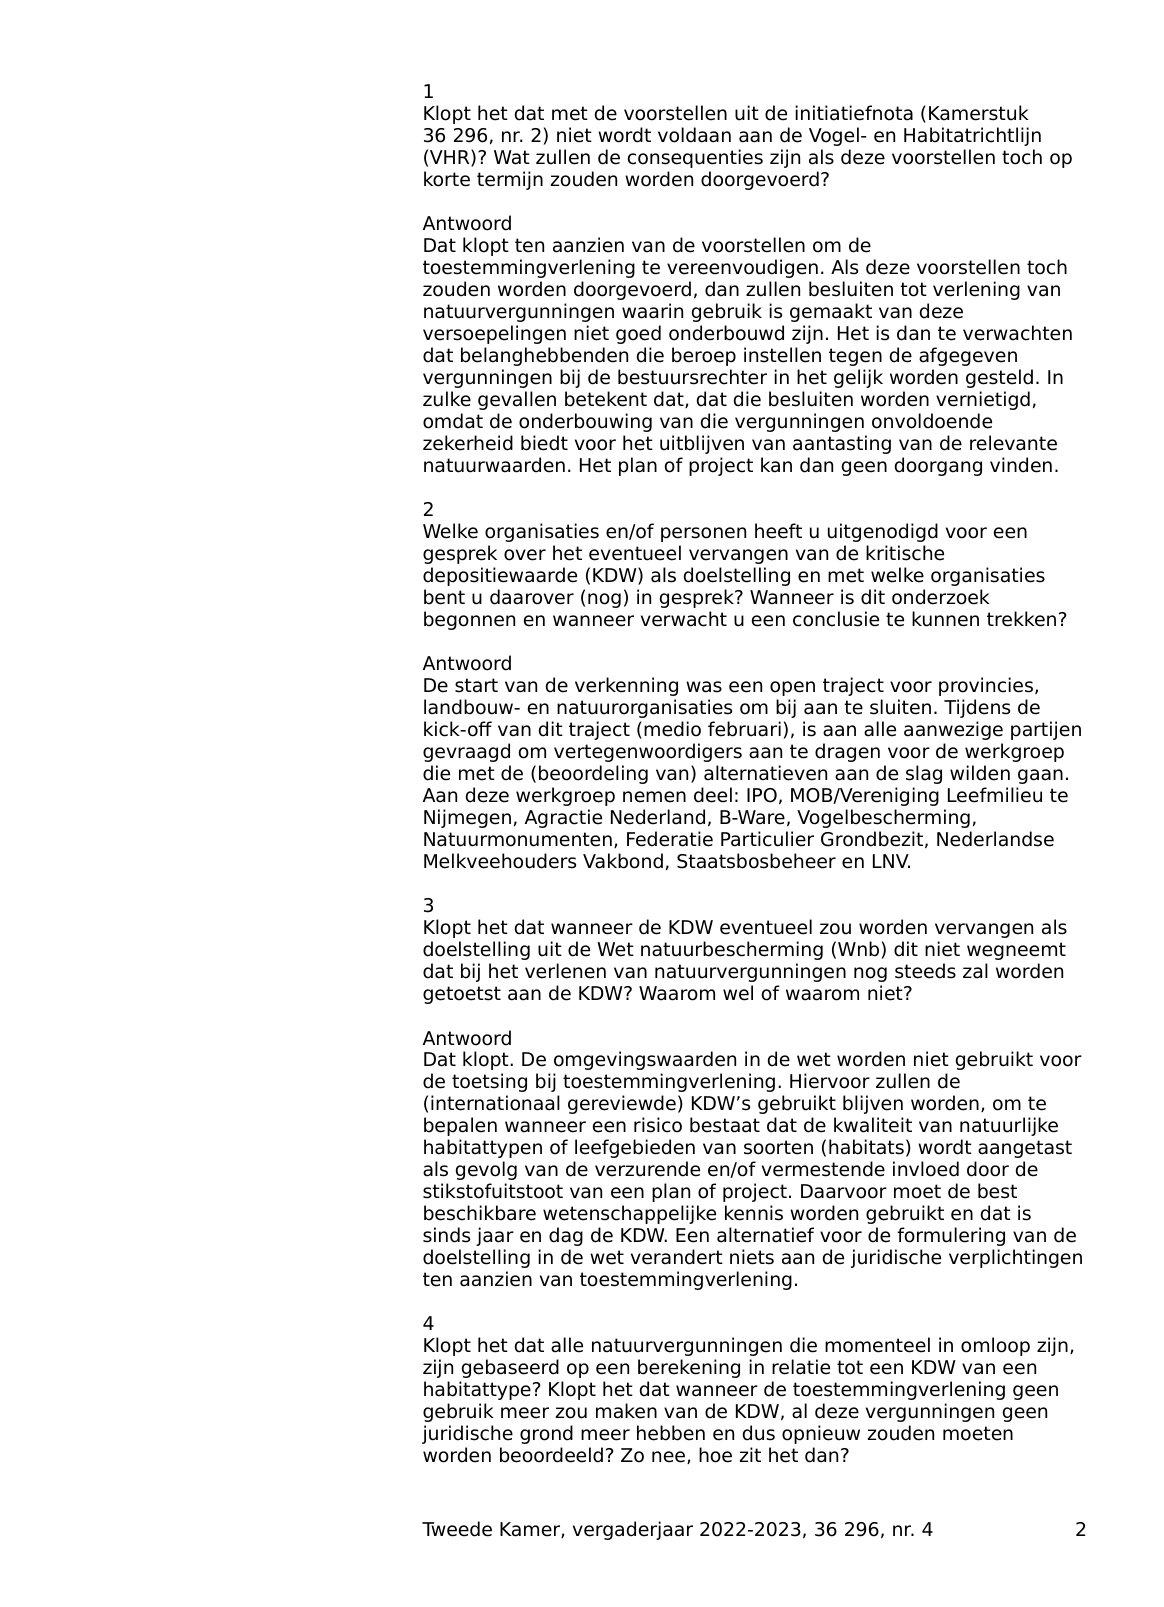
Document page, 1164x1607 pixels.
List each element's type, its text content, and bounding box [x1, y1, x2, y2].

text Antwoord [422, 213, 1087, 235]
text Dat klopt. De omgevingswaarden in de wet worden niet gebruikt voor de toetsing bij toestemmingverlening. Hiervoor zullen de (internationaal gereviewde) KDW’s gebruikt blijven worden, om te bepalen wanneer een risico bestaat dat de kwaliteit van natuurlijke habitattypen of leefgebieden van soorten (habitats) wordt aangetast als gevolg van de verzurende en/of vermestende invloed door de stikstofuitstoot van een plan of project. Daarvoor moet de best beschikbare wetenschappelijke kennis worden gebruikt en dat is sinds jaar en dag de KDW. Een alternatief voor de formulering van de doelstelling in de wet verandert niets aan de juridische verplichtingen ten aanzien van toestemmingverlening. [422, 1049, 1087, 1291]
text 4 [422, 1313, 1087, 1335]
text Dat klopt ten aanzien van de voorstellen om de toestemmingverlening te vereenvoudigen. Als deze voorstellen toch zouden worden doorgevoerd, dan zullen besluiten tot verlening van natuurvergunningen waarin gebruik is gemaakt van deze versoepelingen niet goed onderbouwd zijn. Het is dan te verwachten dat belanghebbenden die beroep instellen tegen de afgegeven vergunningen bij de bestuursrechter in het gelijk worden gesteld. In zulke gevallen betekent dat, dat die besluiten worden vernietigd, omdat de onderbouwing van die vergunningen onvoldoende zekerheid biedt voor het uitblijven van aantasting van de relevante natuurwaarden. Het plan of project kan dan geen doorgang vinden. [422, 235, 1087, 477]
text Welke organisaties en/of personen heeft u uitgenodigd voor een gesprek over het eventueel vervangen van de kritische depositiewaarde (KDW) als doelstelling en met welke organisaties bent u daarover (nog) in gesprek? Wanneer is dit onderzoek begonnen en wanneer verwacht u een conclusie te kunnen trekken? [422, 521, 1087, 631]
text Klopt het dat alle natuurvergunningen die momenteel in omloop zijn, zijn gebaseerd op een berekening in relatie tot een KDW van een habitattype? Klopt het dat wanneer de toestemmingverlening geen gebruik meer zou maken van de KDW, al deze vergunningen geen juridische grond meer hebben en dus opnieuw zouden moeten worden beoordeeld? Zo nee, hoe zit het dan? [422, 1335, 1087, 1467]
text 2 [422, 499, 1087, 521]
text Klopt het dat met de voorstellen uit de initiatiefnota (Kamerstuk 36 296, nr. 2) niet wordt voldaan aan de Vogel- en Habitatrichtlijn (VHR)? Wat zullen de consequenties zijn als deze voorstellen toch op korte termijn zouden worden doorgevoerd? [422, 103, 1087, 191]
text 1 [422, 81, 1087, 103]
text 3 [422, 895, 1087, 917]
text Antwoord [422, 1027, 1087, 1049]
text Klopt het dat wanneer de KDW eventueel zou worden vervangen als doelstelling uit de Wet natuurbescherming (Wnb) dit niet wegneemt dat bij het verlenen van natuurvergunningen nog steeds zal worden getoetst aan de KDW? Waarom wel of waarom niet? [422, 917, 1087, 1005]
text Antwoord [422, 653, 1087, 675]
text De start van de verkenning was een open traject voor provincies, landbouw- en natuurorganisaties om bij aan te sluiten. Tijdens de kick-off van dit traject (medio februari), is aan alle aanwezige partijen gevraagd om vertegenwoordigers aan te dragen voor de werkgroep die met de (beoordeling van) alternatieven aan de slag wilden gaan. Aan deze werkgroep nemen deel: IPO, MOB/Vereniging Leefmilieu te Nijmegen, Agractie Nederland, B-Ware, Vogelbescherming, Natuurmonumenten, Federatie Particulier Grondbezit, Nederlandse Melkveehouders Vakbond, Staatsbosbeheer en LNV. [422, 675, 1087, 873]
